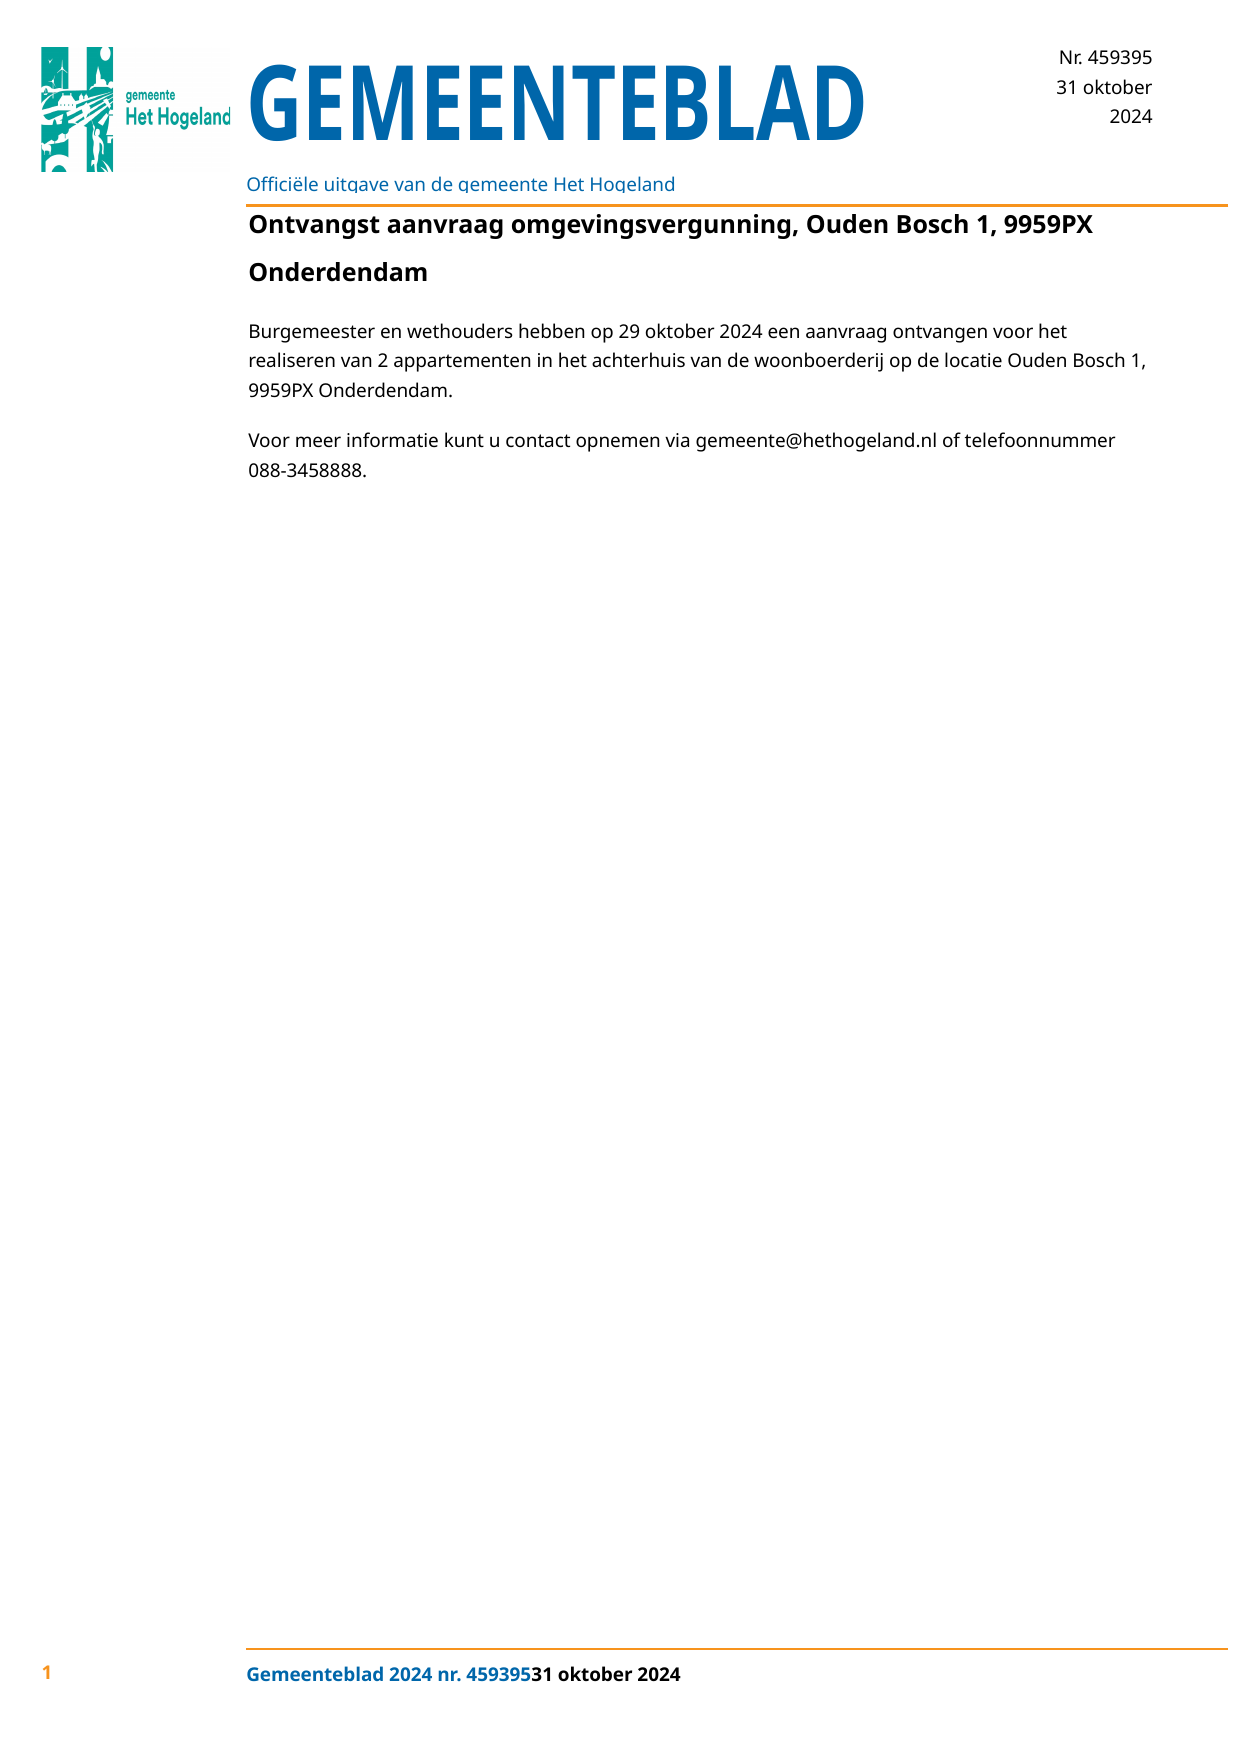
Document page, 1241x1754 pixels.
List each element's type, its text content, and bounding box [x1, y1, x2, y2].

text Burgemeester en wethouders hebben op 29 oktober 2024 een aanvraag ontvangen voor het realiseren van 2 appartementen in het achterhuis van de woonboerderij op de locatie Ouden Bosch 1, 9959PX Onderdendam. [248, 318, 1152, 403]
text Ontvangst aanvraag omgevingsvergunning, Ouden Bosch 1, 9959PX Onderdendam [248, 207, 1152, 288]
text Voor meer informatie kunt u contact opnemen via gemeente@hethogeland.nl of telefoonnummer 088-3458888. [248, 427, 1152, 483]
picture [41, 47, 231, 172]
